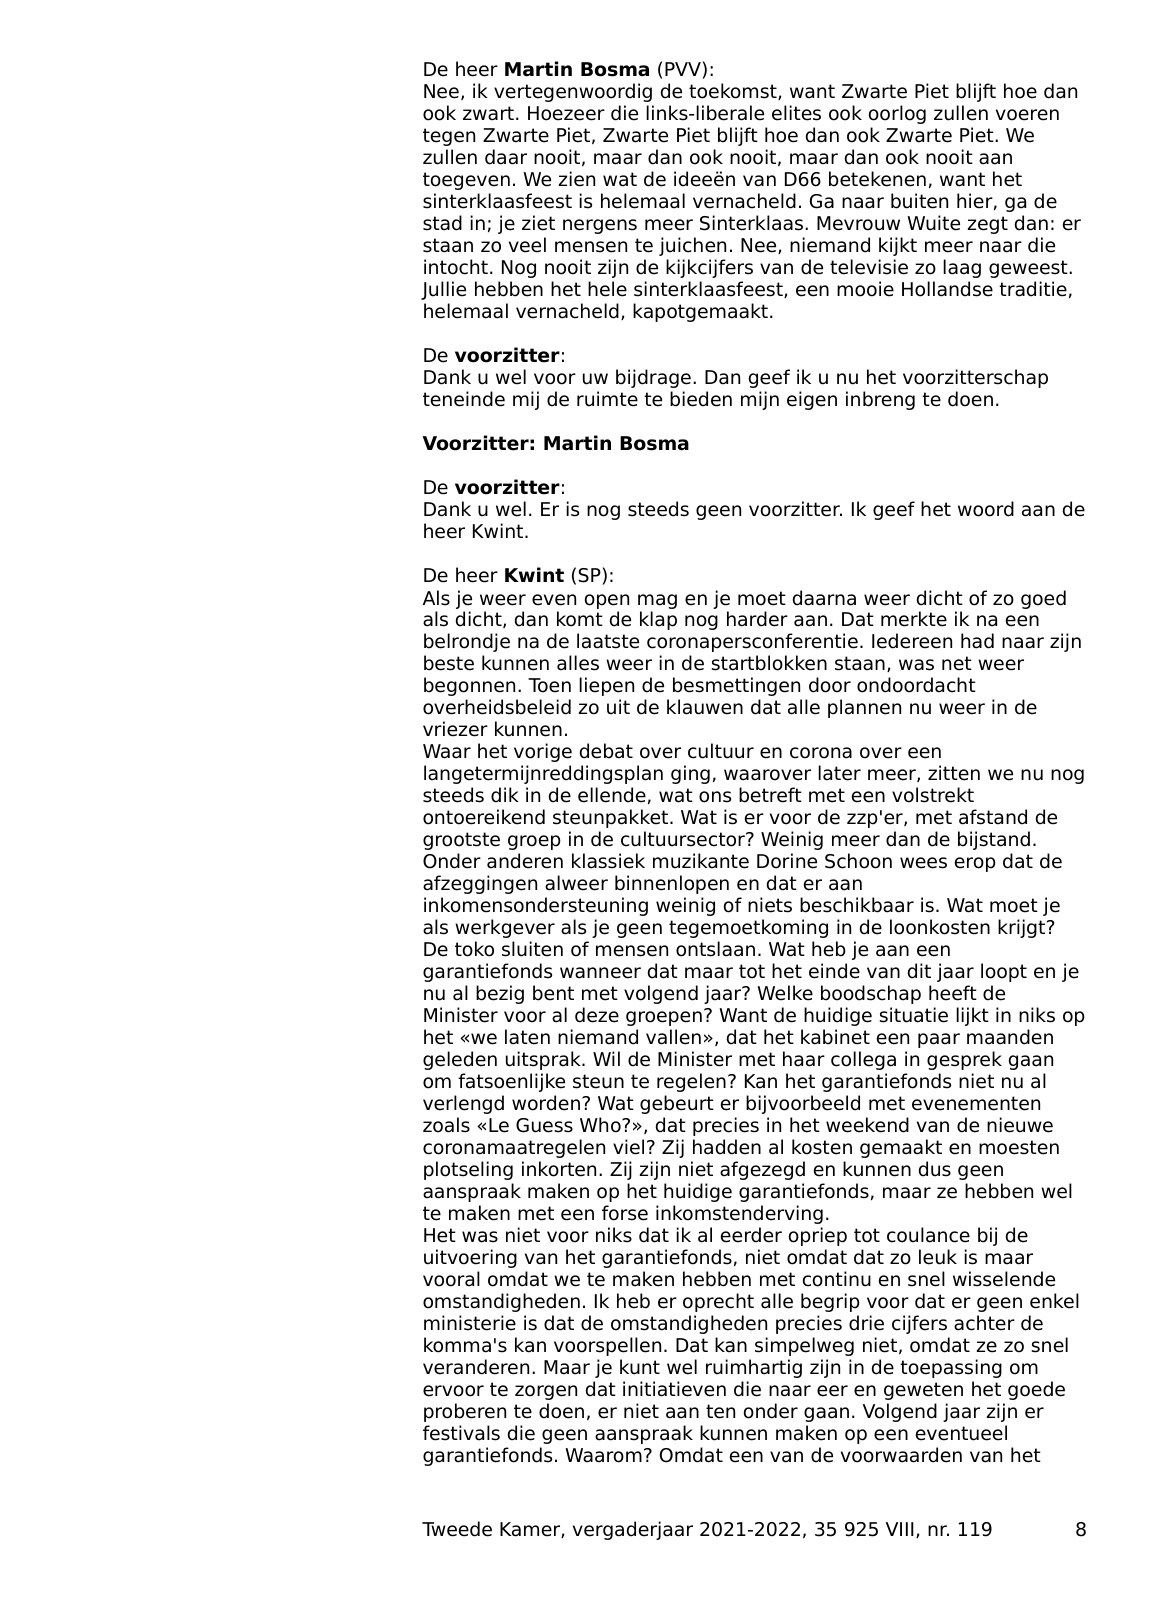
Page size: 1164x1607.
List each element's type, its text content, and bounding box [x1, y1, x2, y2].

text Het was niet voor niks dat ik al eerder opriep tot coulance bij de uitvoering van het garantiefonds, niet omdat dat zo leuk is maar vooral omdat we te maken hebben met continu en snel wisselende omstandigheden. Ik heb er oprecht alle begrip voor dat er geen enkel ministerie is dat de omstandigheden precies drie cijfers achter de komma's kan voorspellen. Dat kan simpelweg niet, omdat ze zo snel veranderen. Maar je kunt wel ruimhartig zijn in de toepassing om ervoor te zorgen dat initiatieven die naar eer en geweten het goede proberen te doen, er niet aan ten onder gaan. Volgend jaar zijn er festivals die geen aanspraak kunnen maken op een eventueel garantiefonds. Waarom? Omdat een van de voorwaarden van het [422, 1225, 1087, 1467]
subtitle Voorzitter: Martin Bosma [422, 433, 1087, 455]
text Als je weer even open mag en je moet daarna weer dicht of zo goed als dicht, dan komt de klap nog harder aan. Dat merkte ik na een belrondje na de laatste coronapersconferentie. Iedereen had naar zijn beste kunnen alles weer in de startblokken staan, was net weer begonnen. Toen liepen de besmettingen door ondoordacht overheidsbeleid zo uit de klauwen dat alle plannen nu weer in de vriezer kunnen. [422, 587, 1087, 741]
text Waar het vorige debat over cultuur en corona over een langetermijnreddingsplan ging, waarover later meer, zitten we nu nog steeds dik in de ellende, wat ons betreft met een volstrekt ontoereikend steunpakket. Wat is er voor de zzp'er, met afstand de grootste groep in de cultuursector? Weinig meer dan de bijstand. Onder anderen klassiek muzikante Dorine Schoon wees erop dat de afzeggingen alweer binnenlopen en dat er aan inkomensondersteuning weinig of niets beschikbaar is. Wat moet je als werkgever als je geen tegemoetkoming in de loonkosten krijgt? De toko sluiten of mensen ontslaan. Wat heb je aan een garantiefonds wanneer dat maar tot het einde van dit jaar loopt en je nu al bezig bent met volgend jaar? Welke boodschap heeft de Minister voor al deze groepen? Want de huidige situatie lijkt in niks op het «we laten niemand vallen», dat het kabinet een paar maanden geleden uitsprak. Wil de Minister met haar collega in gesprek gaan om fatsoenlijke steun te regelen? Kan het garantiefonds niet nu al verlengd worden? Wat gebeurt er bijvoorbeeld met evenementen zoals «Le Guess Who?», dat precies in het weekend van de nieuwe coronamaatregelen viel? Zij hadden al kosten gemaakt en moesten plotseling inkorten. Zij zijn niet afgezegd en kunnen dus geen aanspraak maken op het huidige garantiefonds, maar ze hebben wel te maken met een forse inkomstenderving. [422, 741, 1087, 1225]
text De heer Martin Bosma (PVV): [422, 59, 1087, 81]
text De voorzitter: [422, 477, 1087, 499]
text De heer Kwint (SP): [422, 565, 1087, 587]
text De voorzitter: [422, 345, 1087, 367]
text Dank u wel voor uw bijdrage. Dan geef ik u nu het voorzitterschap teneinde mij de ruimte te bieden mijn eigen inbreng te doen. [422, 367, 1087, 411]
text Nee, ik vertegenwoordig de toekomst, want Zwarte Piet blijft hoe dan ook zwart. Hoezeer die links-liberale elites ook oorlog zullen voeren tegen Zwarte Piet, Zwarte Piet blijft hoe dan ook Zwarte Piet. We zullen daar nooit, maar dan ook nooit, maar dan ook nooit aan toegeven. We zien wat de ideeën van D66 betekenen, want het sinterklaasfeest is helemaal vernacheld. Ga naar buiten hier, ga de stad in; je ziet nergens meer Sinterklaas. Mevrouw Wuite zegt dan: er staan zo veel mensen te juichen. Nee, niemand kijkt meer naar die intocht. Nog nooit zijn de kijkcijfers van de televisie zo laag geweest. Jullie hebben het hele sinterklaasfeest, een mooie Hollandse traditie, helemaal vernacheld, kapotgemaakt. [422, 81, 1087, 323]
text Dank u wel. Er is nog steeds geen voorzitter. Ik geef het woord aan de heer Kwint. [422, 499, 1087, 543]
